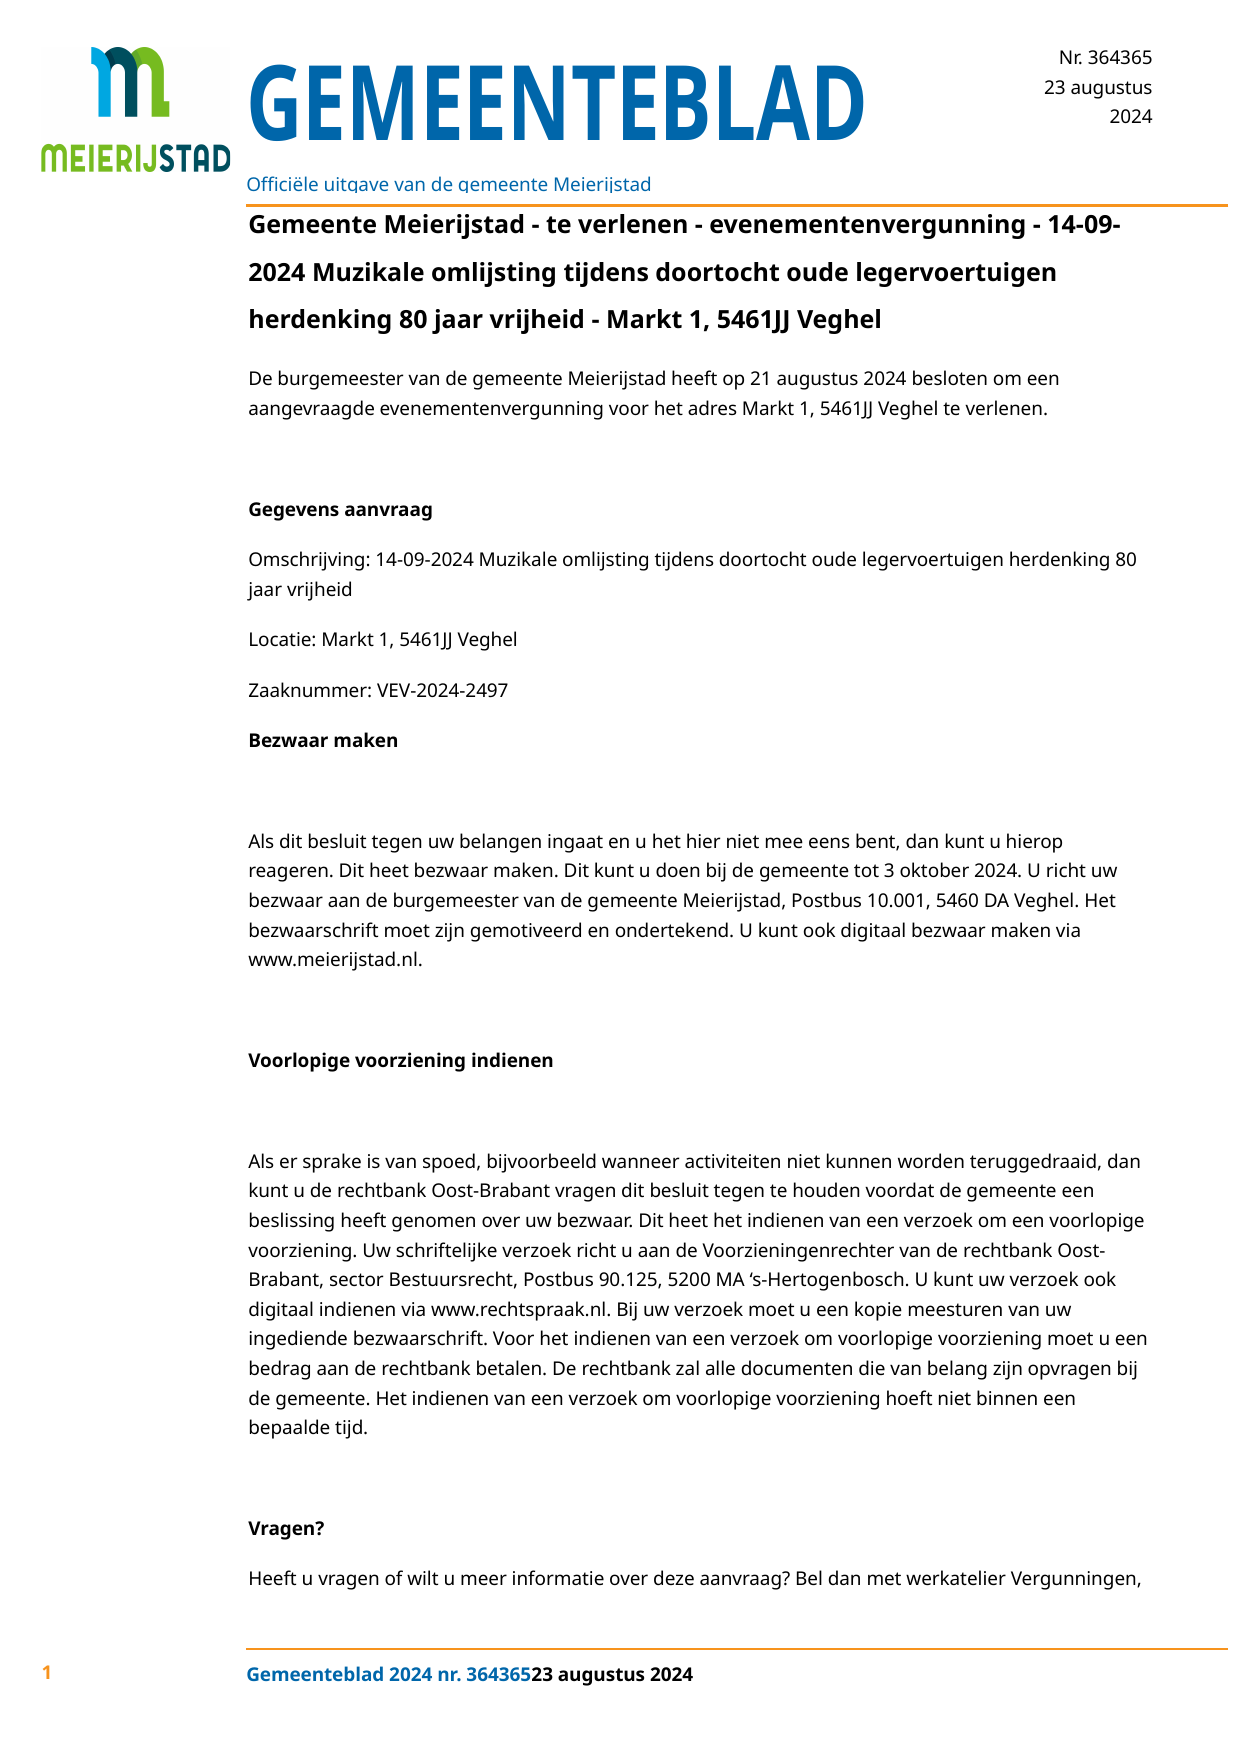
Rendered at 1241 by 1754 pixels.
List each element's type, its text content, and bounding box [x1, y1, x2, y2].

text Als er sprake is van spoed, bijvoorbeeld wanneer activiteiten niet kunnen worden teruggedraaid, dan kunt u de rechtbank Oost-Brabant vragen dit besluit tegen te houden voordat de gemeente een beslissing heeft genomen over uw bezwaar. Dit heet het indienen van een verzoek om een voorlopige voorziening. Uw schriftelijke verzoek richt u aan de Voorzieningenrechter van de rechtbank Oost-Brabant, sector Bestuursrecht, Postbus 90.125, 5200 MA ‘s-Hertogenbosch. U kunt uw verzoek ook digitaal indienen via www.rechtspraak.nl. Bij uw verzoek moet u een kopie meesturen van uw ingediende bezwaarschrift. Voor het indienen van een verzoek om voorlopige voorziening moet u een bedrag aan de rechtbank betalen. De rechtbank zal alle documenten die van belang zijn opvragen bij de gemeente. Het indienen van een verzoek om voorlopige voorziening hoeft niet binnen een bepaalde tijd. [248, 1148, 1152, 1440]
text Bezwaar maken [248, 727, 1152, 753]
text Als dit besluit tegen uw belangen ingaat en u het hier niet mee eens bent, dan kunt u hierop reageren. Dit heet bezwaar maken. Dit kunt u doen bij de gemeente tot 3 oktober 2024. U richt uw bezwaar aan de burgemeester van de gemeente Meierijstad, Postbus 10.001, 5460 DA Veghel. Het bezwaarschrift moet zijn gemotiveerd en ondertekend. U kunt ook digitaal bezwaar maken via www.meierijstad.nl. [248, 828, 1152, 972]
text Zaaknummer: VEV-2024-2497 [248, 677, 1152, 702]
text Locatie: Markt 1, 5461JJ Veghel [248, 626, 1152, 652]
text Gemeente Meierijstad - te verlenen - evenementenvergunning - 14-09-2024 Muzikale omlijsting tijdens doortocht oude legervoertuigen herdenking 80 jaar vrijheid - Markt 1, 5461JJ Veghel [248, 207, 1152, 336]
text De burgemeester van de gemeente Meierijstad heeft op 21 augustus 2024 besloten om een aangevraagde evenementenvergunning voor het adres Markt 1, 5461JJ Veghel te verlenen. [248, 366, 1152, 421]
text Omschrijving: 14-09-2024 Muzikale omlijsting tijdens doortocht oude legervoertuigen herdenking 80 jaar vrijheid [248, 546, 1152, 602]
text Voorlopige voorziening indienen [248, 1047, 1152, 1073]
text Vragen? [248, 1515, 1152, 1541]
picture [41, 47, 231, 172]
text Heeft u vragen of wilt u meer informatie over deze aanvraag? Bel dan met werkatelier Vergunningen, [248, 1566, 1152, 1591]
text Gegevens aanvraag [248, 496, 1152, 522]
